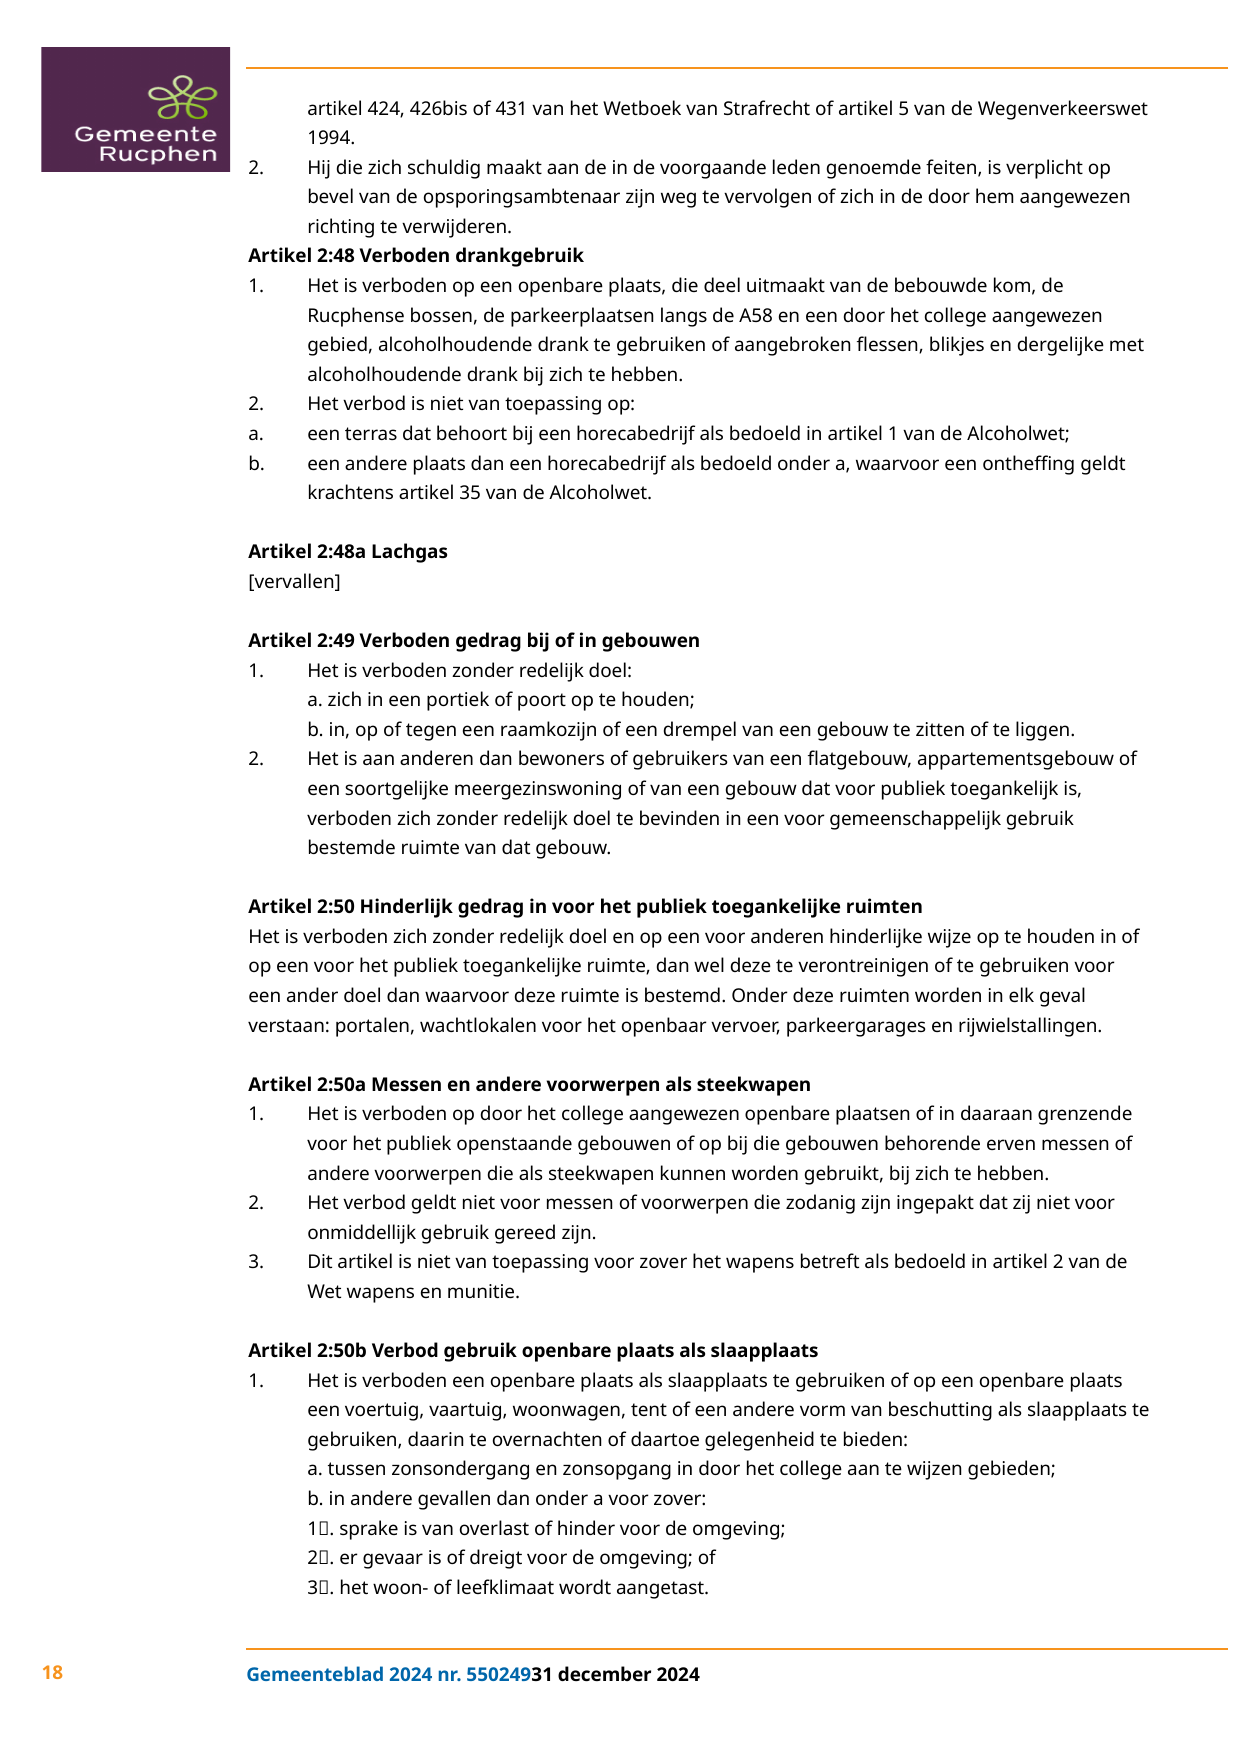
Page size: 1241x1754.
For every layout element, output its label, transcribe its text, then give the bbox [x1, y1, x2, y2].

text Artikel 2:48 Verboden drankgebruik [248, 243, 1152, 268]
picture [41, 47, 231, 172]
list Het verbod geldt niet voor messen of voorwerpen die zodanig zijn ingepakt dat zij niet voor onmiddellijk gebruik gereed zijn. [248, 1189, 1152, 1245]
list b. in andere gevallen dan onder a voor zover: [248, 1485, 1152, 1511]
list b. in, op of tegen een raamkozijn of een drempel van een gebouw te zitten of te liggen. [248, 716, 1152, 742]
text Het is verboden zich zonder redelijk doel en op een voor anderen hinderlijke wijze op te houden in of op een voor het publiek toegankelijke ruimte, dan wel deze te verontreinigen of te gebruiken voor een ander doel dan waarvoor deze ruimte is bestemd. Onder deze ruimten worden in elk geval verstaan: portalen, wachtlokalen voor het openbaar vervoer, parkeergarages en rijwielstallingen. [248, 923, 1152, 1038]
text [vervallen] [248, 568, 1152, 594]
list Hij die zich schuldig maakt aan de in de voorgaande leden genoemde feiten, is verplicht op bevel van de opsporingsambtenaar zijn weg te vervolgen of zich in de door hem aangewezen richting te verwijderen. [248, 154, 1152, 239]
list a. zich in een portiek of poort op te houden; [248, 686, 1152, 712]
list Het is verboden zonder redelijk doel: [248, 657, 1152, 683]
list Het is aan anderen dan bewoners of gebruikers van een flatgebouw, appartementsgebouw of een soortgelijke meergezinswoning of van een gebouw dat voor publiek toegankelijk is, verboden zich zonder redelijk doel te bevinden in een voor gemeenschappelijk gebruik bestemde ruimte van dat gebouw. [248, 746, 1152, 860]
text Artikel 2:50 Hinderlijk gedrag in voor het publiek toegankelijke ruimten [248, 893, 1152, 919]
list 2. er gevaar is of dreigt voor de omgeving; of [248, 1544, 1152, 1570]
list Dit artikel is niet van toepassing voor zover het wapens betreft als bedoeld in artikel 2 van de Wet wapens en munitie. [248, 1248, 1152, 1304]
list a. tussen zonsondergang en zonsopgang in door het college aan te wijzen gebieden; [248, 1456, 1152, 1481]
text Artikel 2:50a Messen en andere voorwerpen als steekwapen [248, 1071, 1152, 1097]
list 1. sprake is van overlast of hinder voor de omgeving; [248, 1515, 1152, 1541]
list Het is verboden op door het college aangewezen openbare plaatsen of in daaraan grenzende voor het publiek openstaande gebouwen of op bij die gebouwen behorende erven messen of andere voorwerpen die als steekwapen kunnen worden gebruikt, bij zich te hebben. [248, 1101, 1152, 1186]
list Het verbod is niet van toepassing op: [248, 391, 1152, 416]
list een terras dat behoort bij een horecabedrijf als bedoeld in artikel 1 van de Alcoholwet; [248, 420, 1152, 446]
text Artikel 2:48a Lachgas [248, 538, 1152, 564]
list Het is verboden een openbare plaats als slaapplaats te gebruiken of op een openbare plaats een voertuig, vaartuig, woonwagen, tent of een andere vorm van beschutting als slaapplaats te gebruiken, daarin te overnachten of daartoe gelegenheid te bieden: [248, 1367, 1152, 1452]
list artikel 424, 426bis of 431 van het Wetboek van Strafrecht of artikel 5 van de Wegenverkeerswet 1994. [248, 95, 1152, 150]
list een andere plaats dan een horecabedrijf als bedoeld onder a, waarvoor een ontheffing geldt krachtens artikel 35 van de Alcoholwet. [248, 450, 1152, 505]
list 3. het woon- of leefklimaat wordt aangetast. [248, 1574, 1152, 1600]
text Artikel 2:50b Verbod gebruik openbare plaats als slaapplaats [248, 1337, 1152, 1363]
text Artikel 2:49 Verboden gedrag bij of in gebouwen [248, 627, 1152, 653]
list Het is verboden op een openbare plaats, die deel uitmaakt van de bebouwde kom, de Rucphense bossen, de parkeerplaatsen langs de A58 en een door het college aangewezen gebied, alcoholhoudende drank te gebruiken of aangebroken flessen, blikjes en dergelijke met alcoholhoudende drank bij zich te hebben. [248, 272, 1152, 387]
